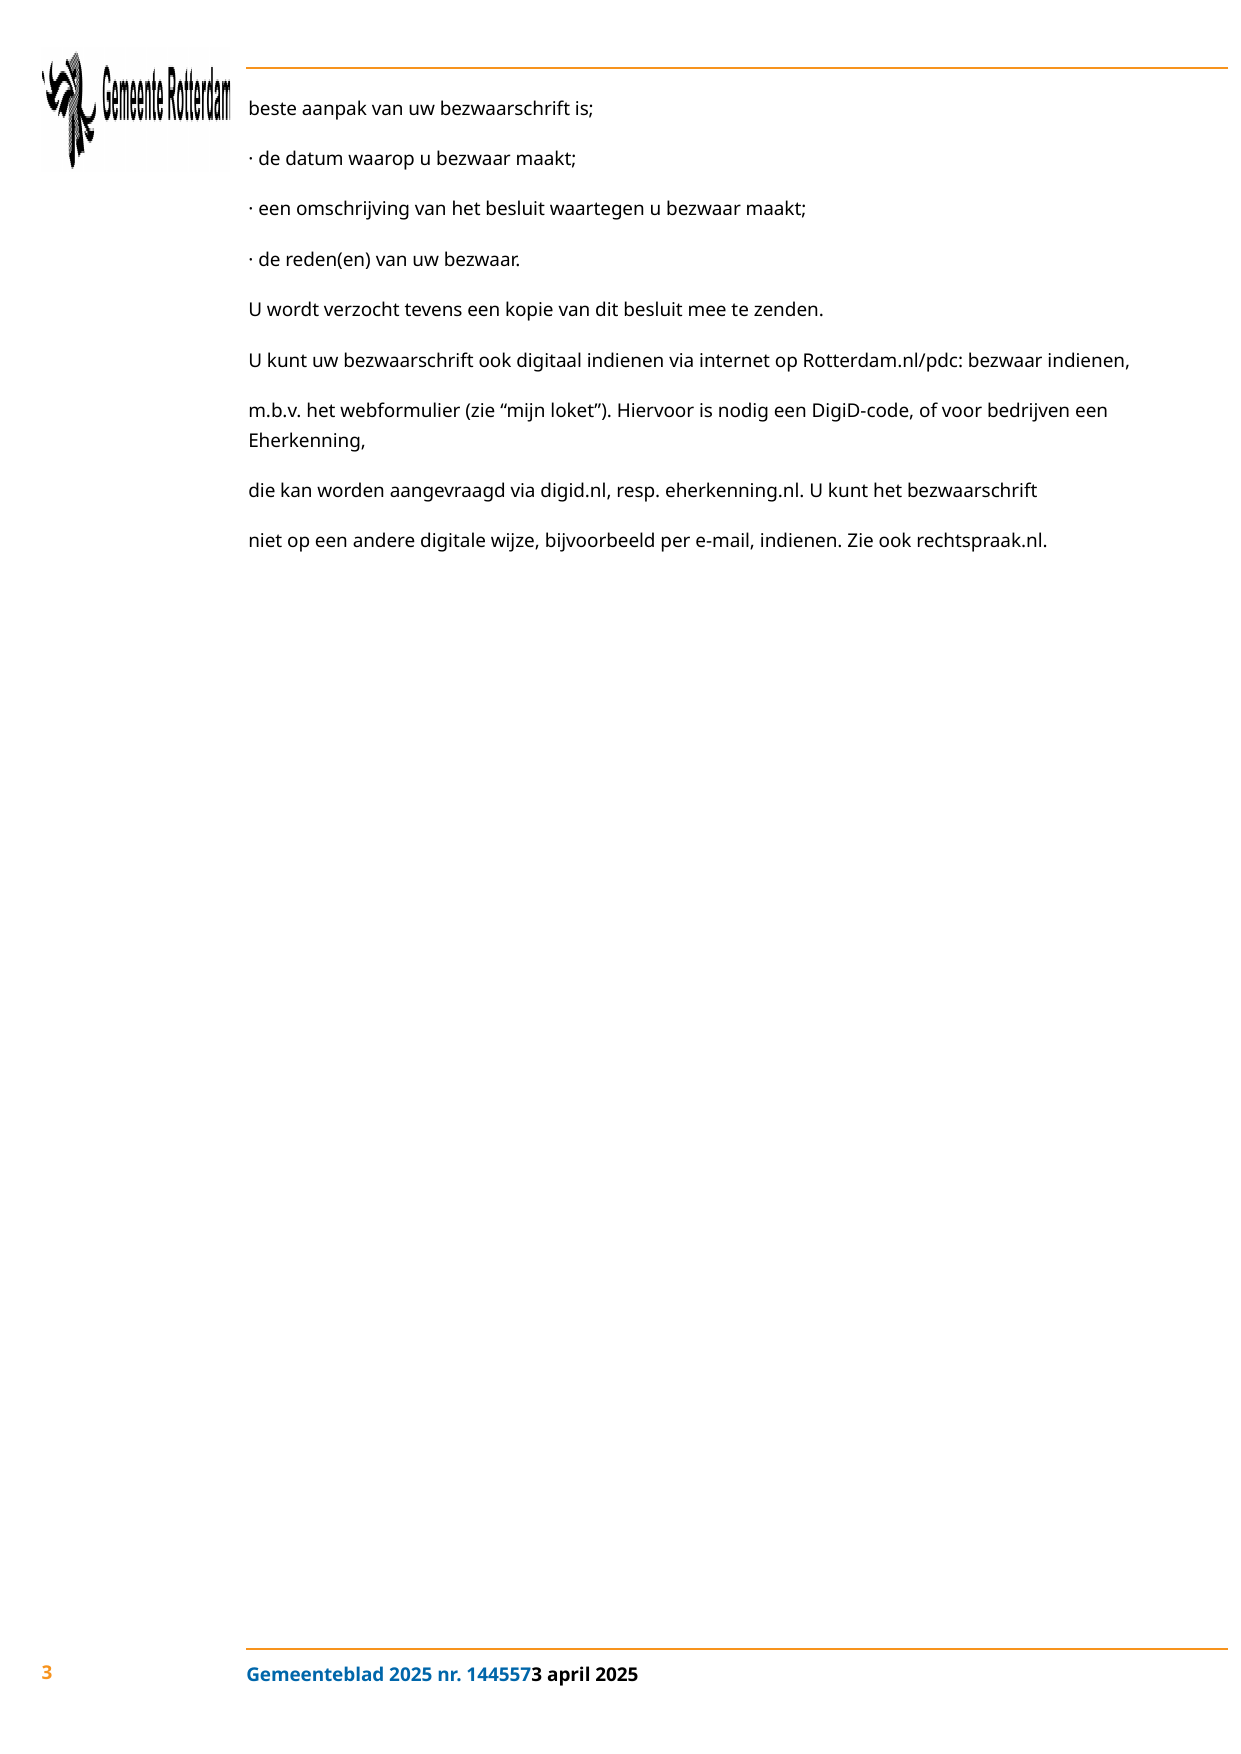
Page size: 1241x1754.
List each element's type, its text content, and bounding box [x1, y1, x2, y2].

text beste aanpak van uw bezwaarschrift is; [248, 95, 1152, 121]
text die kan worden aangevraagd via digid.nl, resp. eherkenning.nl. U kunt het bezwaarschrift [248, 477, 1152, 503]
text U kunt uw bezwaarschrift ook digitaal indienen via internet op Rotterdam.nl/pdc: bezwaar indienen, [248, 347, 1152, 373]
text · een omschrijving van het besluit waartegen u bezwaar maakt; [248, 196, 1152, 221]
text U wordt verzocht tevens een kopie van dit besluit mee te zenden. [248, 296, 1152, 322]
picture [41, 47, 231, 172]
text niet op een andere digitale wijze, bijvoorbeeld per e-mail, indienen. Zie ook rechtspraak.nl. [248, 528, 1152, 553]
text · de reden(en) van uw bezwaar. [248, 246, 1152, 272]
text m.b.v. het webformulier (zie “mijn loket”). Hiervoor is nodig een DigiD-code, of voor bedrijven een Eherkenning, [248, 397, 1152, 453]
text · de datum waarop u bezwaar maakt; [248, 145, 1152, 171]
